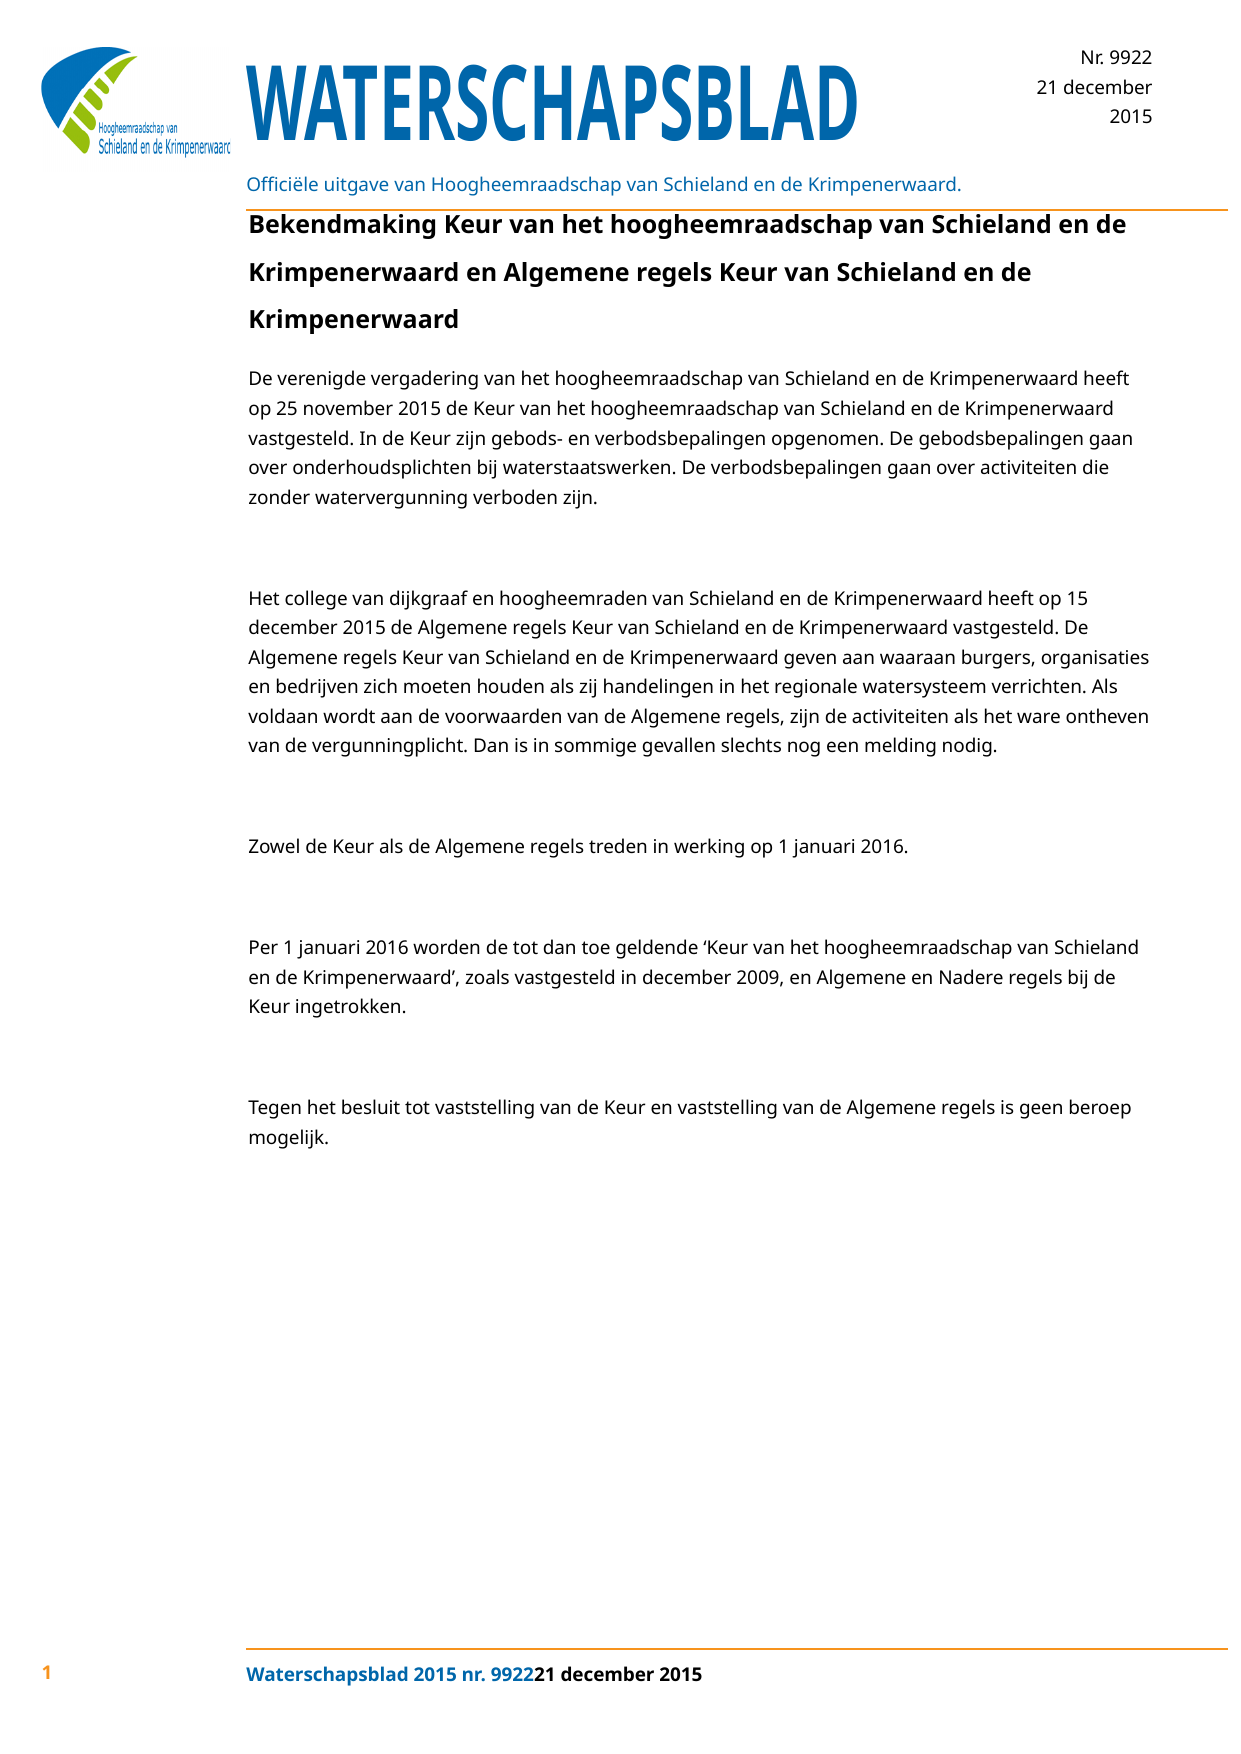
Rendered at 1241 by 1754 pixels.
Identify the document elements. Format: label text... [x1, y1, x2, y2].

text Tegen het besluit tot vaststelling van de Keur en vaststelling van de Algemene regels is geen beroep mogelijk. [248, 1094, 1152, 1149]
text Het college van dijkgraaf en hoogheemraden van Schieland en de Krimpenerwaard heeft op 15 december 2015 de Algemene regels Keur van Schieland en de Krimpenerwaard vastgesteld. De Algemene regels Keur van Schieland en de Krimpenerwaard geven aan waaraan burgers, organisaties en bedrijven zich moeten houden als zij handelingen in het regionale watersysteem verrichten. Als voldaan wordt aan de voorwaarden van de Algemene regels, zijn de activiteiten als het ware ontheven van de vergunningplicht. Dan is in sommige gevallen slechts nog een melding nodig. [248, 585, 1152, 758]
picture [41, 47, 231, 172]
text Per 1 januari 2016 worden de tot dan toe geldende ‘Keur van het hoogheemraadschap van Schieland en de Krimpenerwaard’, zoals vastgesteld in december 2009, en Algemene en Nadere regels bij de Keur ingetrokken. [248, 934, 1152, 1019]
text Zowel de Keur als de Algemene regels treden in werking op 1 januari 2016. [248, 833, 1152, 859]
text Bekendmaking Keur van het hoogheemraadschap van Schieland en de Krimpenerwaard en Algemene regels Keur van Schieland en de Krimpenerwaard [248, 211, 1152, 336]
text De verenigde vergadering van het hoogheemraadschap van Schieland en de Krimpenerwaard heeft op 25 november 2015 de Keur van het hoogheemraadschap van Schieland en de Krimpenerwaard vastgesteld. In de Keur zijn gebods- en verbodsbepalingen opgenomen. De gebodsbepalingen gaan over onderhoudsplichten bij waterstaatswerken. De verbodsbepalingen gaan over activiteiten die zonder watervergunning verboden zijn. [248, 366, 1152, 509]
